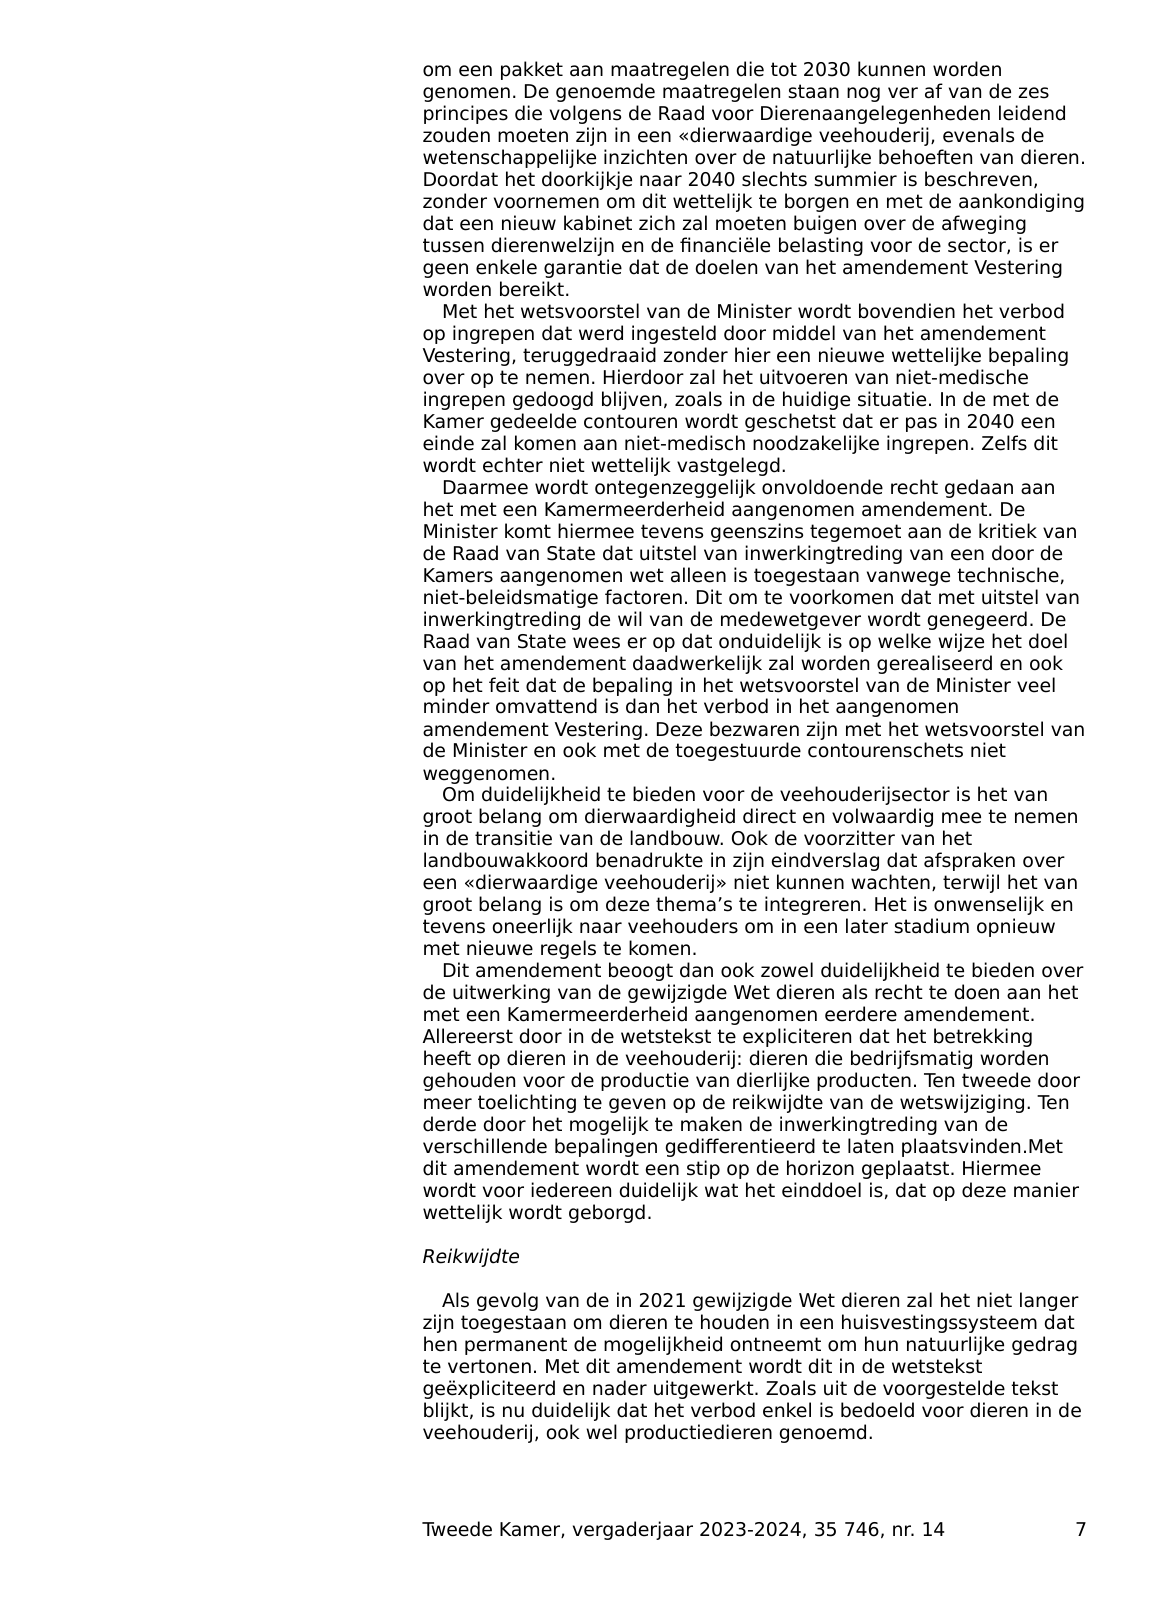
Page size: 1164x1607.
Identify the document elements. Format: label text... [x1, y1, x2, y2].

text om een pakket aan maatregelen die tot 2030 kunnen worden genomen. De genoemde maatregelen staan nog ver af van de zes principes die volgens de Raad voor Dierenaangelegenheden leidend zouden moeten zijn in een «dierwaardige veehouderij, evenals de wetenschappelijke inzichten over de natuurlijke behoeften van dieren. Doordat het doorkijkje naar 2040 slechts summier is beschreven, zonder voornemen om dit wettelijk te borgen en met de aankondiging dat een nieuw kabinet zich zal moeten buigen over de afweging tussen dierenwelzijn en de financiële belasting voor de sector, is er geen enkele garantie dat de doelen van het amendement Vestering worden bereikt. [422, 59, 1087, 301]
text Om duidelijkheid te bieden voor de veehouderijsector is het van groot belang om dierwaardigheid direct en volwaardig mee te nemen in de transitie van de landbouw. Ook de voorzitter van het landbouwakkoord benadrukte in zijn eindverslag dat afspraken over een «dierwaardige veehouderij» niet kunnen wachten, terwijl het van groot belang is om deze thema’s te integreren. Het is onwenselijk en tevens oneerlijk naar veehouders om in een later stadium opnieuw met nieuwe regels te komen. [422, 784, 1087, 960]
text Als gevolg van de in 2021 gewijzigde Wet dieren zal het niet langer zijn toegestaan om dieren te houden in een huisvestingssysteem dat hen permanent de mogelijkheid ontneemt om hun natuurlijke gedrag te vertonen. Met dit amendement wordt dit in de wetstekst geëxpliciteerd en nader uitgewerkt. Zoals uit de voorgestelde tekst blijkt, is nu duidelijk dat het verbod enkel is bedoeld voor dieren in de veehouderij, ook wel productiedieren genoemd. [422, 1290, 1087, 1444]
subtitle Reikwijdte [422, 1246, 1087, 1268]
text Met het wetsvoorstel van de Minister wordt bovendien het verbod op ingrepen dat werd ingesteld door middel van het amendement Vestering, teruggedraaid zonder hier een nieuwe wettelijke bepaling over op te nemen. Hierdoor zal het uitvoeren van niet-medische ingrepen gedoogd blijven, zoals in de huidige situatie. In de met de Kamer gedeelde contouren wordt geschetst dat er pas in 2040 een einde zal komen aan niet-medisch noodzakelijke ingrepen. Zelfs dit wordt echter niet wettelijk vastgelegd. [422, 301, 1087, 477]
text Daarmee wordt ontegenzeggelijk onvoldoende recht gedaan aan het met een Kamermeerderheid aangenomen amendement. De Minister komt hiermee tevens geenszins tegemoet aan de kritiek van de Raad van State dat uitstel van inwerkingtreding van een door de Kamers aangenomen wet alleen is toegestaan vanwege technische, niet-beleidsmatige factoren. Dit om te voorkomen dat met uitstel van inwerkingtreding de wil van de medewetgever wordt genegeerd. De Raad van State wees er op dat onduidelijk is op welke wijze het doel van het amendement daadwerkelijk zal worden gerealiseerd en ook op het feit dat de bepaling in het wetsvoorstel van de Minister veel minder omvattend is dan het verbod in het aangenomen amendement Vestering. Deze bezwaren zijn met het wetsvoorstel van de Minister en ook met de toegestuurde contourenschets niet weggenomen. [422, 477, 1087, 784]
text Dit amendement beoogt dan ook zowel duidelijkheid te bieden over de uitwerking van de gewijzigde Wet dieren als recht te doen aan het met een Kamermeerderheid aangenomen eerdere amendement. Allereerst door in de wetstekst te expliciteren dat het betrekking heeft op dieren in de veehouderij: dieren die bedrijfsmatig worden gehouden voor de productie van dierlijke producten. Ten tweede door meer toelichting te geven op de reikwijdte van de wetswijziging. Ten derde door het mogelijk te maken de inwerkingtreding van de verschillende bepalingen gedifferentieerd te laten plaatsvinden.Met dit amendement wordt een stip op de horizon geplaatst. Hiermee wordt voor iedereen duidelijk wat het einddoel is, dat op deze manier wettelijk wordt geborgd. [422, 960, 1087, 1224]
